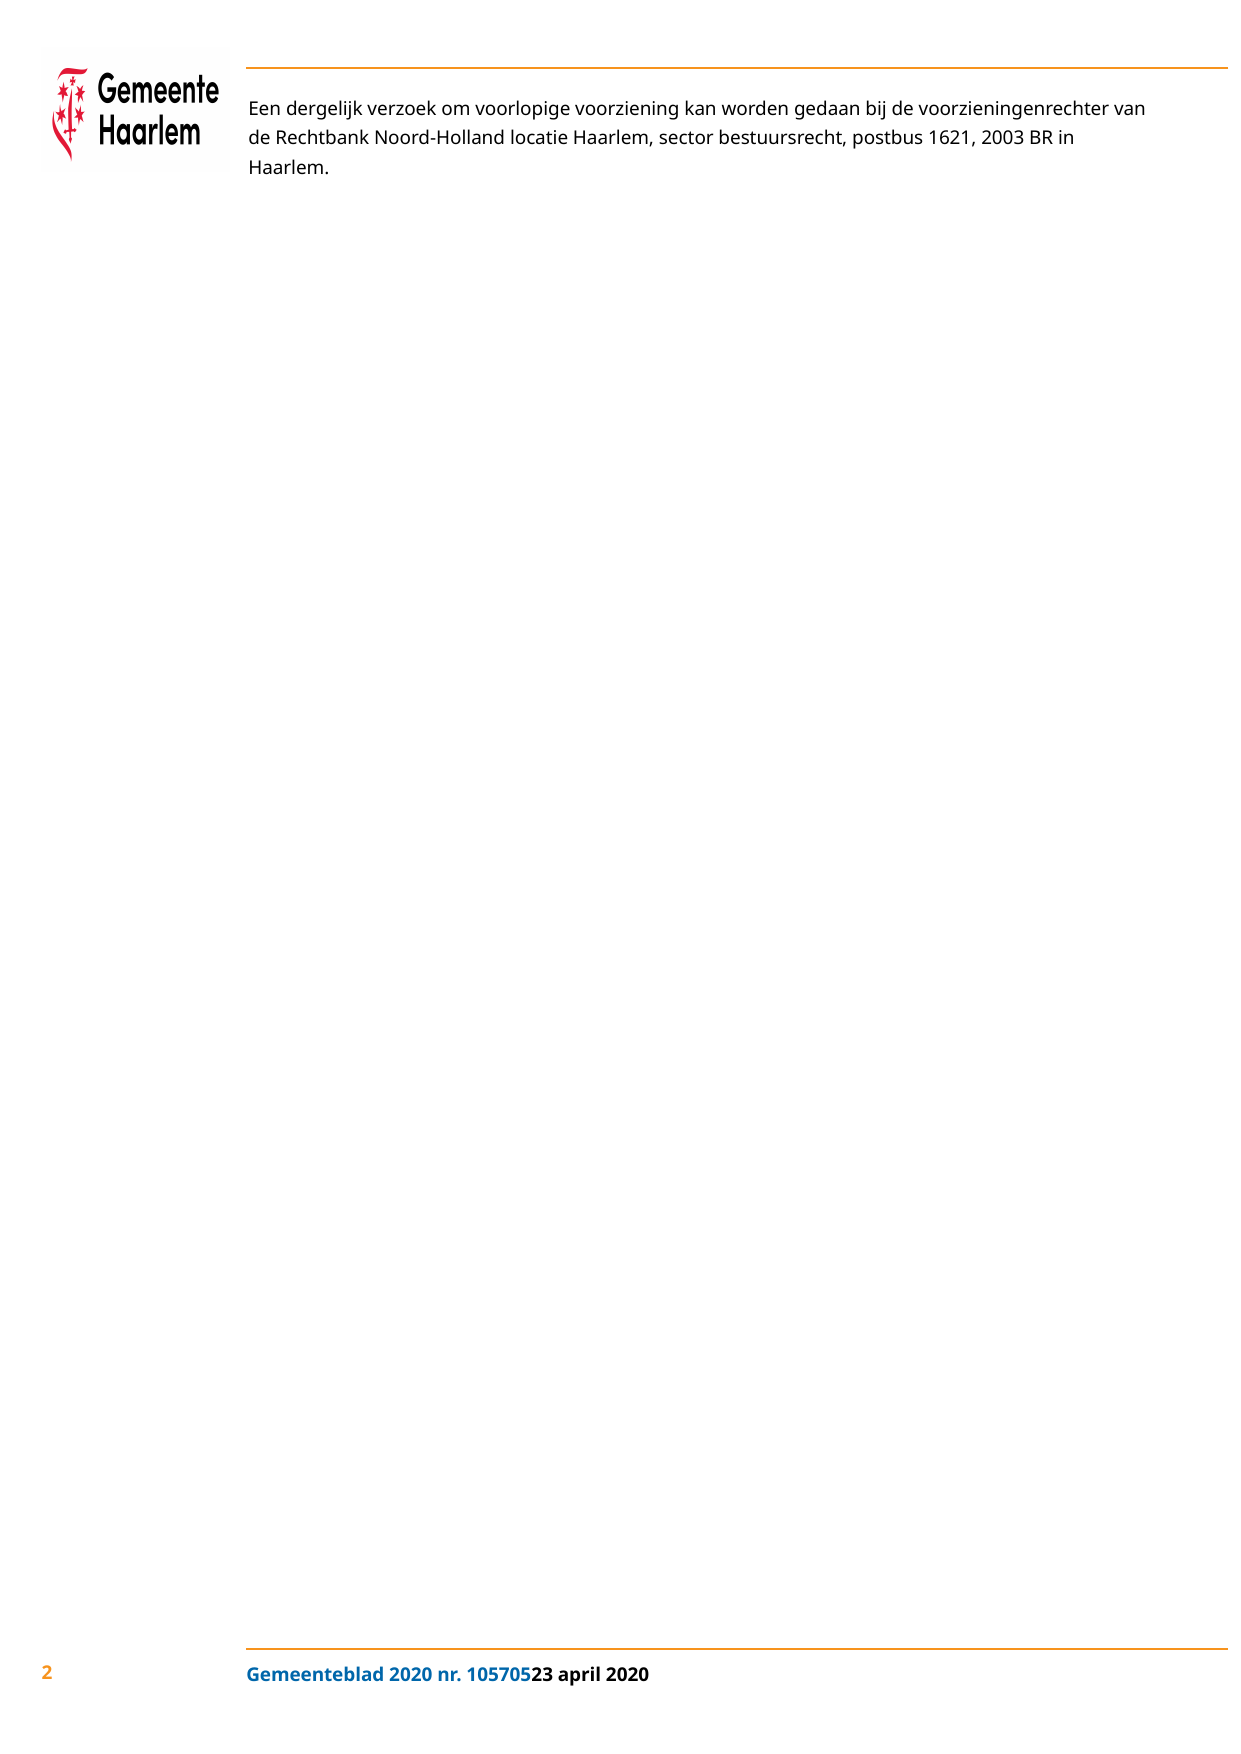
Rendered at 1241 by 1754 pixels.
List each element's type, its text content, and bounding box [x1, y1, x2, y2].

text Een dergelijk verzoek om voorlopige voorziening kan worden gedaan bij de voorzieningenrechter van de Rechtbank Noord-Holland locatie Haarlem, sector bestuursrecht, postbus 1621, 2003 BR in Haarlem. [248, 95, 1152, 180]
picture [41, 47, 231, 172]
